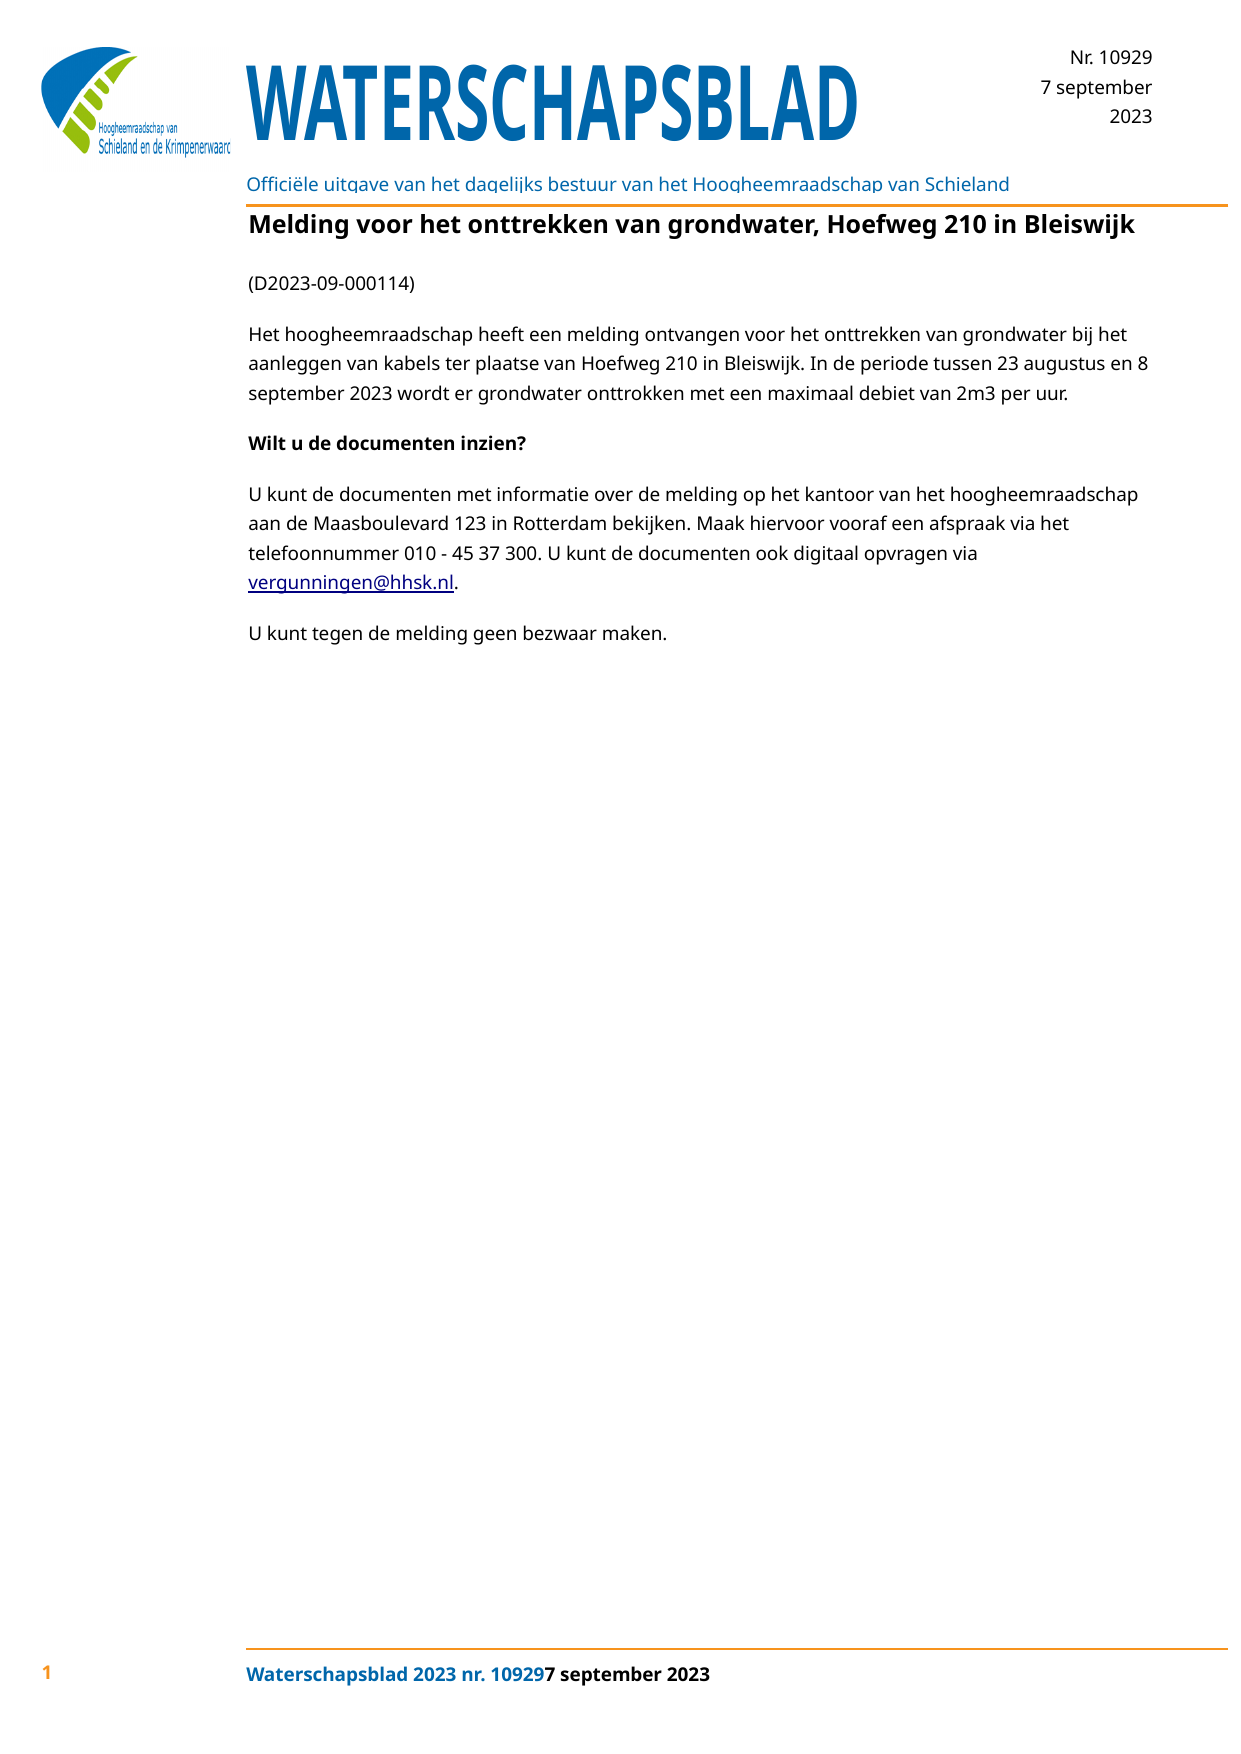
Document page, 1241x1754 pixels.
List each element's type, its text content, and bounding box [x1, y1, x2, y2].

text Melding voor het onttrekken van grondwater, Hoefweg 210 in Bleiswijk [248, 207, 1152, 241]
text (D2023-09-000114) [248, 270, 1152, 296]
picture [41, 47, 231, 172]
text U kunt de documenten met informatie over de melding op het kantoor van het hoogheemraadschap aan de Maasboulevard 123 in Rotterdam bekijken. Maak hiervoor vooraf een afspraak via het telefoonnummer 010 - 45 37 300. U kunt de documenten ook digitaal opvragen via vergunningen@hhsk.nl. [248, 481, 1152, 595]
text Het hoogheemraadschap heeft een melding ontvangen voor het onttrekken van grondwater bij het aanleggen van kabels ter plaatse van Hoefweg 210 in Bleiswijk. In de periode tussen 23 augustus en 8 september 2023 wordt er grondwater onttrokken met een maximaal debiet van 2m3 per uur. [248, 321, 1152, 406]
text Wilt u de documenten inzien? [248, 430, 1152, 456]
text U kunt tegen de melding geen bezwaar maken. [248, 620, 1152, 646]
